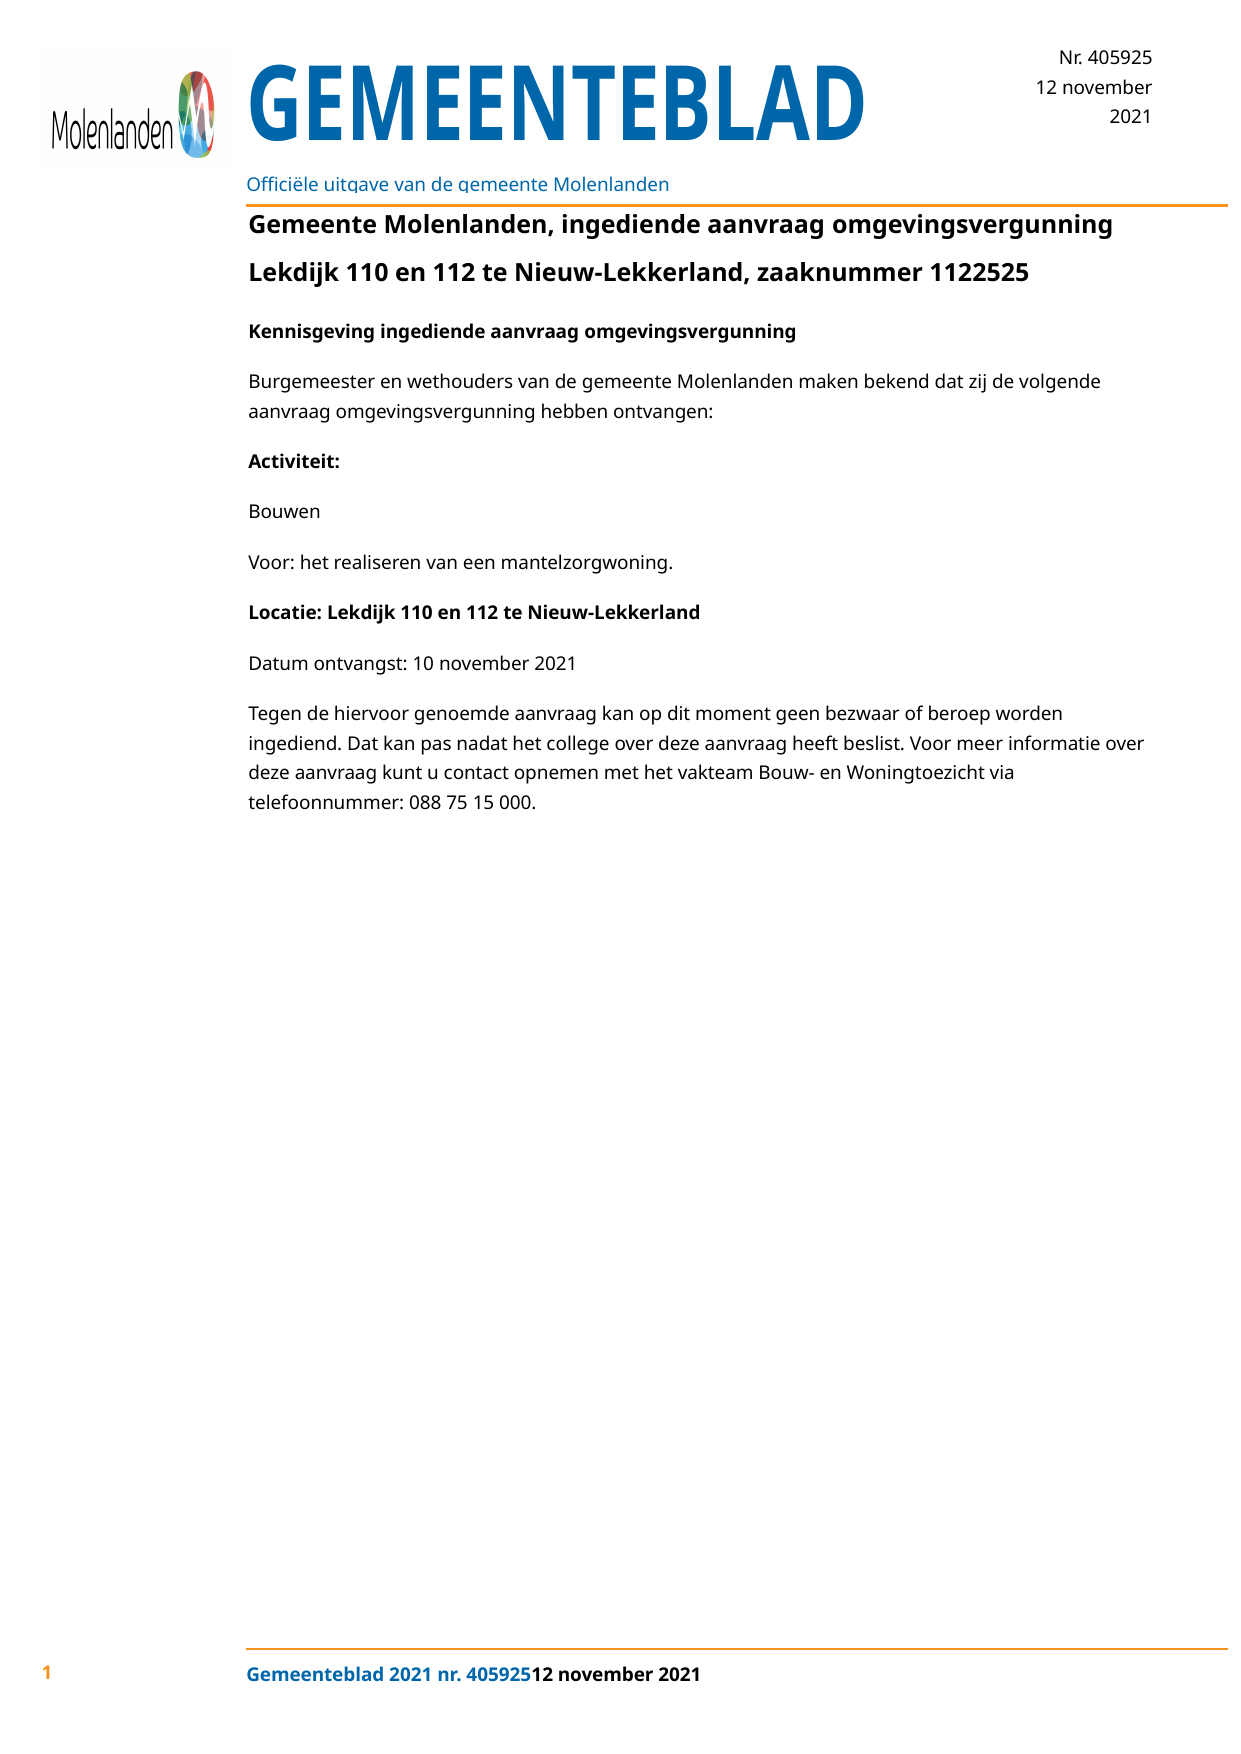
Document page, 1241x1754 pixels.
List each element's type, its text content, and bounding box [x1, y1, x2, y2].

text Tegen de hiervoor genoemde aanvraag kan op dit moment geen bezwaar of beroep worden ingediend. Dat kan pas nadat het college over deze aanvraag heeft beslist. Voor meer informatie over deze aanvraag kunt u contact opnemen met het vakteam Bouw- en Woningtoezicht via telefoonnummer: 088 75 15 000. [248, 700, 1152, 815]
text Voor: het realiseren van een mantelzorgwoning. [248, 549, 1152, 575]
text Burgemeester en wethouders van de gemeente Molenlanden maken bekend dat zij de volgende aanvraag omgevingsvergunning hebben ontvangen: [248, 368, 1152, 424]
text Locatie: Lekdijk 110 en 112 te Nieuw-Lekkerland [248, 599, 1152, 625]
text Kennisgeving ingediende aanvraag omgevingsvergunning [248, 318, 1152, 344]
text Gemeente Molenlanden, ingediende aanvraag omgevingsvergunning Lekdijk 110 en 112 te Nieuw-Lekkerland, zaaknummer 1122525 [248, 207, 1152, 288]
text Bouwen [248, 499, 1152, 524]
picture [41, 47, 231, 172]
text Datum ontvangst: 10 november 2021 [248, 650, 1152, 676]
text Activiteit: [248, 448, 1152, 474]
